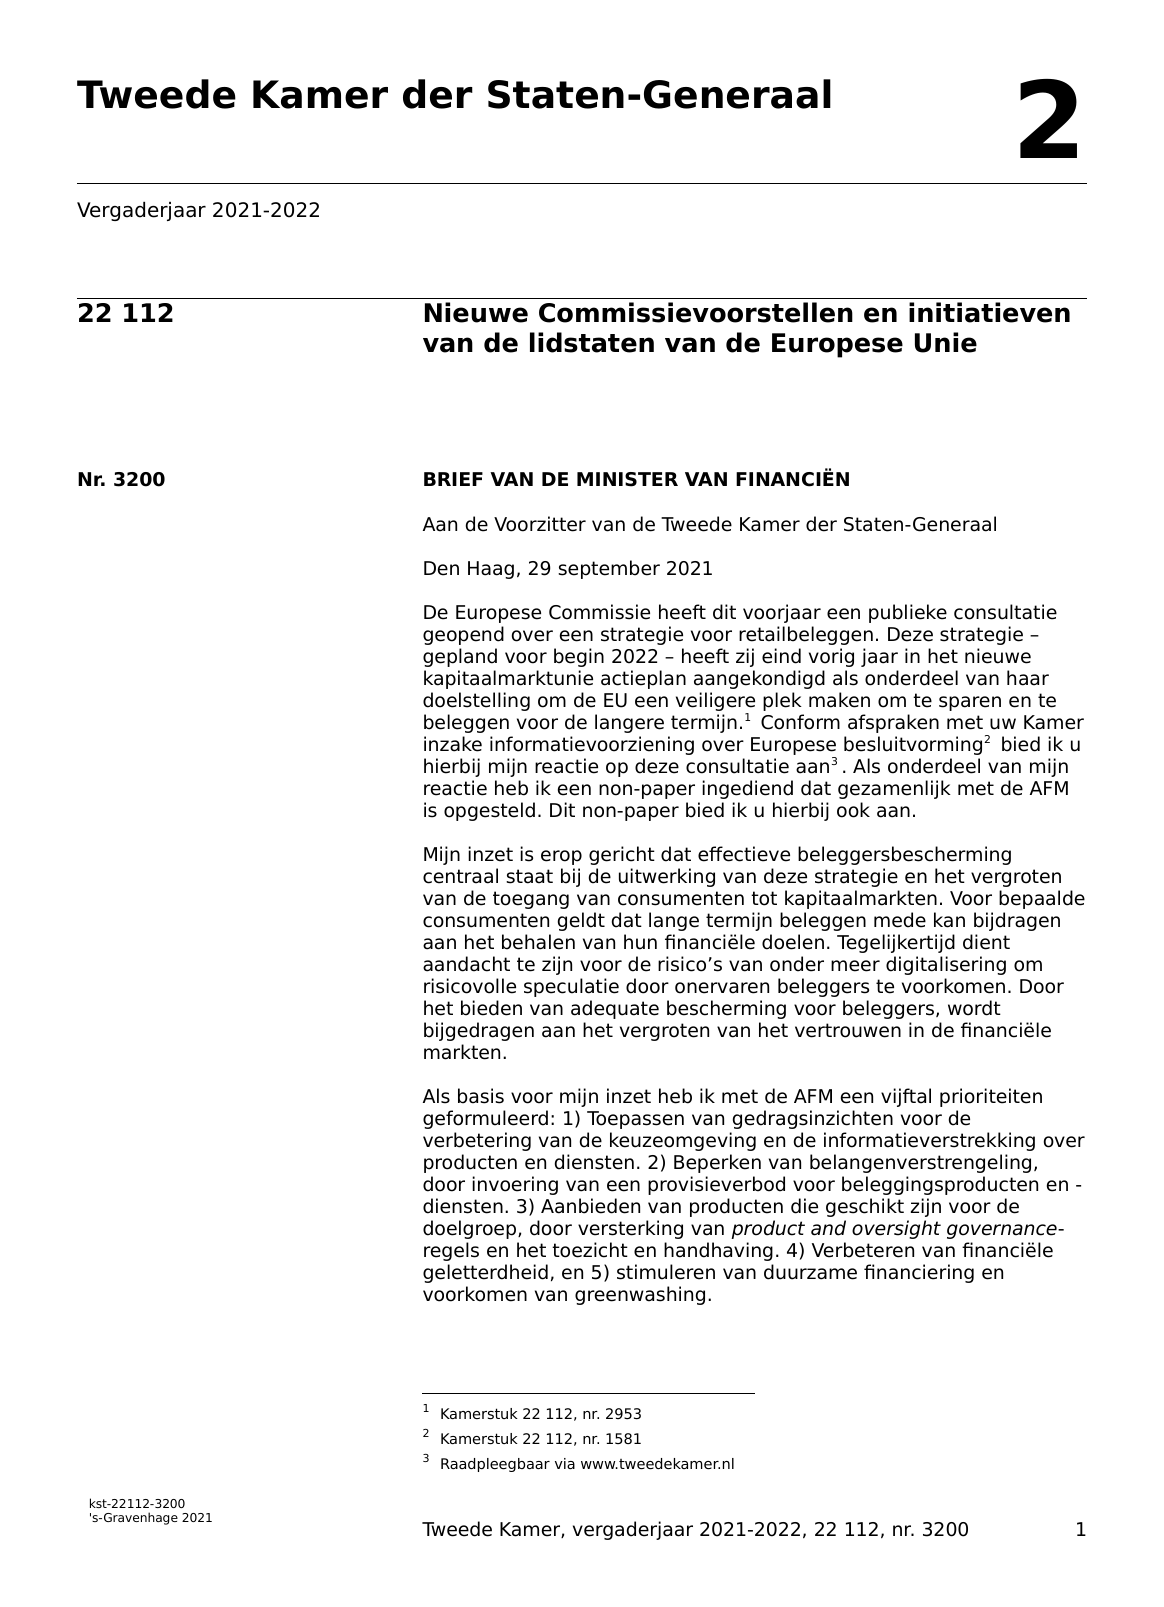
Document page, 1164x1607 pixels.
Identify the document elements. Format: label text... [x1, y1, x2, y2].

table_header Tweede Kamer der Staten-Generaal [77, 59, 886, 183]
text Raadpleegbaar via www.tweedekamer.nl [422, 1452, 1087, 1474]
text 's-Gravenhage 2021 [88, 1511, 323, 1525]
text kst-22112-3200 [88, 1497, 323, 1511]
text Aan de Voorzitter van de Tweede Kamer der Staten-Generaal [422, 513, 1087, 536]
table_header 2 [886, 59, 1087, 183]
text De Europese Commissie heeft dit voorjaar een publieke consultatie geopend over een strategie voor retailbeleggen. Deze strategie – gepland voor begin 2022 – heeft zij eind vorig jaar in het nieuwe kapitaalmarktunie actieplan aangekondigd als onderdeel van haar doelstelling om de EU een veiligere plek maken om te sparen en te beleggen voor de langere termijn. Conform afspraken met uw Kamer inzake informatievoorziening over Europese besluitvorming bied ik u hierbij mijn reactie op deze consultatie aan. Als onderdeel van mijn reactie heb ik een non-paper ingediend dat gezamenlijk met de AFM is opgesteld. Dit non-paper bied ik u hierbij ook aan. [422, 602, 1087, 822]
text Kamerstuk 22 112, nr. 2953 [422, 1402, 1087, 1424]
text Mijn inzet is erop gericht dat effectieve beleggersbescherming centraal staat bij de uitwerking van deze strategie en het vergroten van de toegang van consumenten tot kapitaalmarkten. Voor bepaalde consumenten geldt dat lange termijn beleggen mede kan bijdragen aan het behalen van hun financiële doelen. Tegelijkertijd dient aandacht te zijn voor de risico’s van onder meer digitalisering om risicovolle speculatie door onervaren beleggers te voorkomen. Door het bieden van adequate bescherming voor beleggers, wordt bijgedragen aan het vergroten van het vertrouwen in de financiële markten. [422, 844, 1087, 1064]
subtitle Nr. 3200 BRIEF VAN DE MINISTER VAN FINANCIËN [77, 469, 1087, 491]
table_cell Vergaderjaar 2021-2022 [77, 184, 1087, 298]
text Als basis voor mijn inzet heb ik met de AFM een vijftal prioriteiten geformuleerd: 1) Toepassen van gedragsinzichten voor de verbetering van de keuzeomgeving en de informatieverstrekking over producten en diensten. 2) Beperken van belangenverstrengeling, door invoering van een provisieverbod voor beleggingsproducten en -diensten. 3) Aanbieden van producten die geschikt zijn voor de doelgroep, door versterking van product and oversight governance-regels en het toezicht en handhaving. 4) Verbeteren van financiële geletterdheid, en 5) stimuleren van duurzame financiering en voorkomen van greenwashing. [422, 1086, 1087, 1306]
text Kamerstuk 22 112, nr. 1581 [422, 1427, 1087, 1449]
subtitle 22 112 Nieuwe Commissievoorstellen en initiatieven van de lidstaten van de Europese Unie [77, 299, 1087, 358]
text Den Haag, 29 september 2021 [422, 558, 1087, 580]
